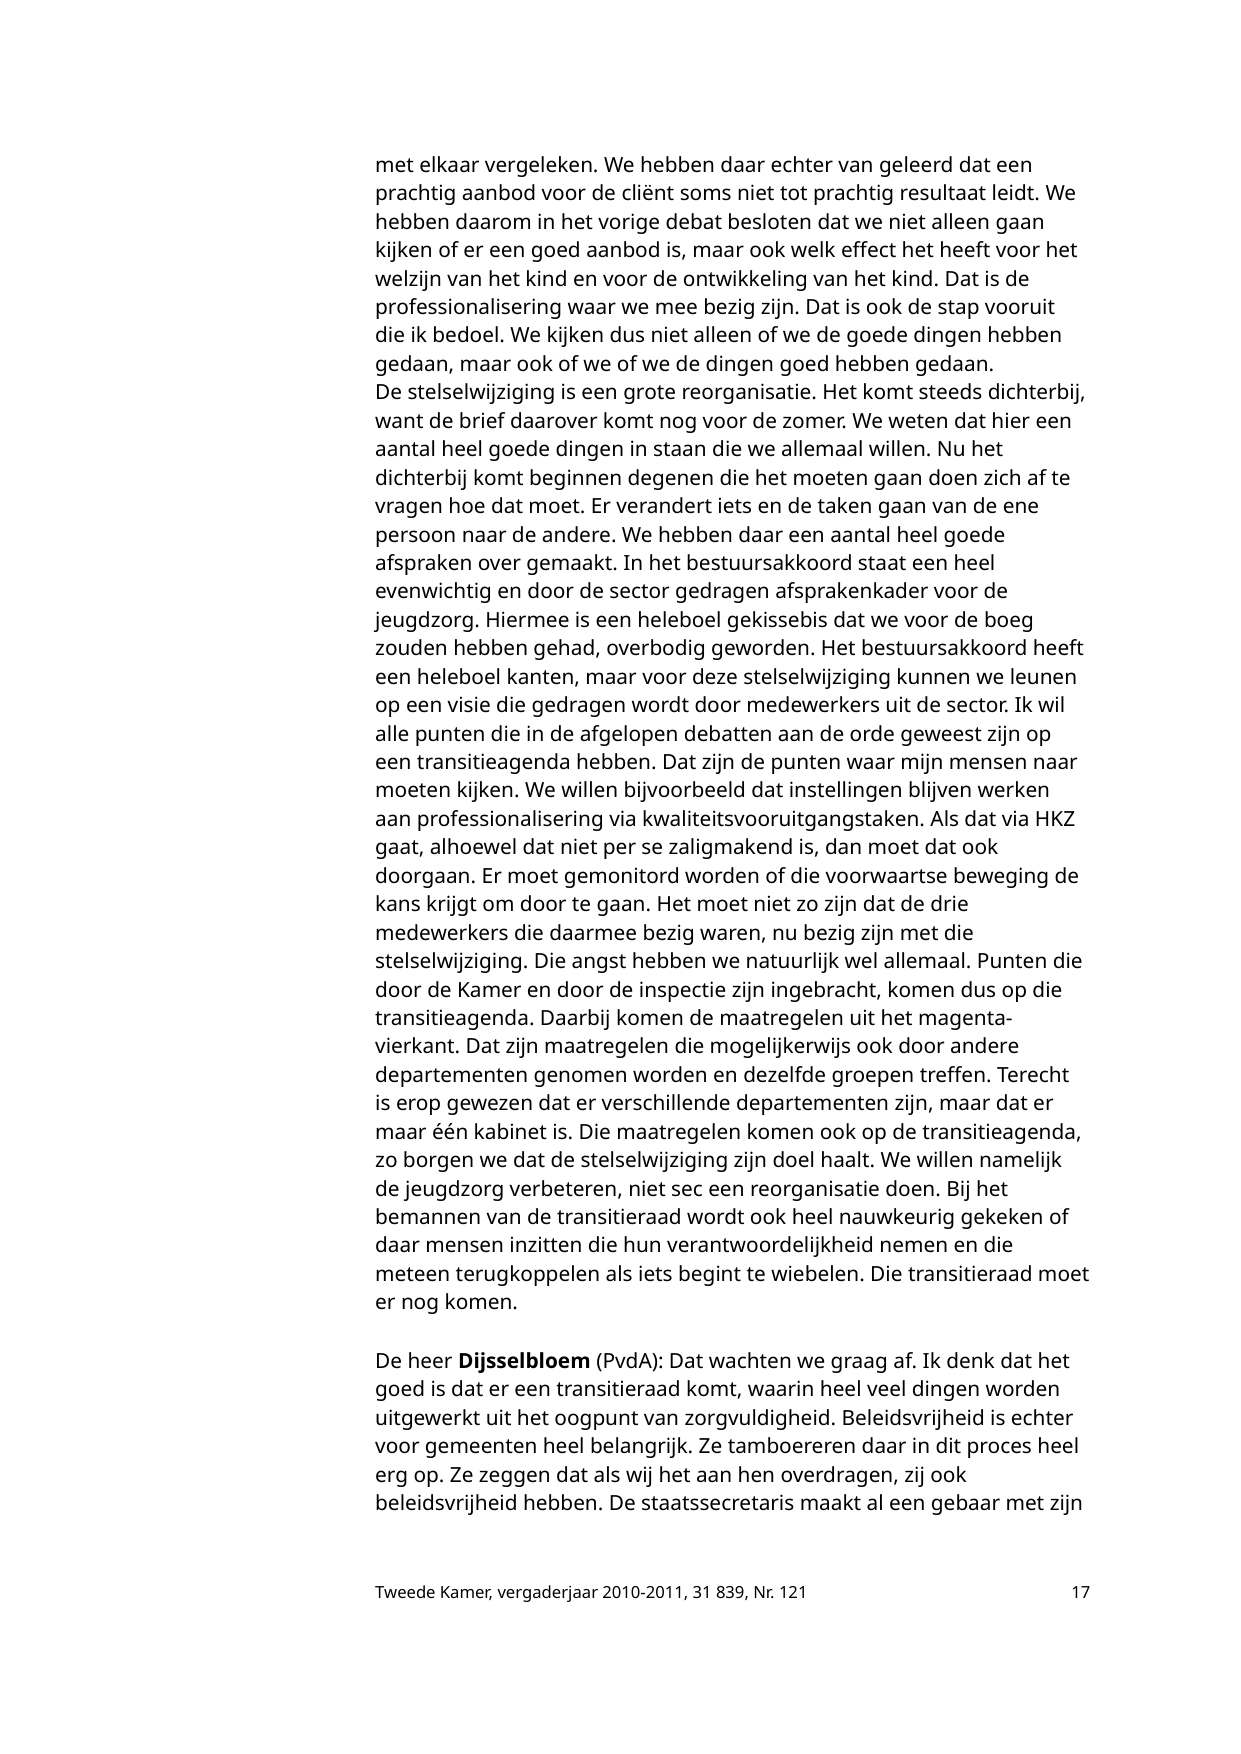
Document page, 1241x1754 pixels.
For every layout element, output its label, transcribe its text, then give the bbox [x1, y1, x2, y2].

text De heer Dijsselbloem (PvdA): Dat wachten we graag af. Ik denk dat het goed is dat er een transitieraad komt, waarin heel veel dingen worden uitgewerkt uit het oogpunt van zorgvuldigheid. Beleidsvrijheid is echter voor gemeenten heel belangrijk. Ze tamboereren daar in dit proces heel erg op. Ze zeggen dat als wij het aan hen overdragen, zij ook beleidsvrijheid hebben. De staatssecretaris maakt al een gebaar met zijn [375, 1346, 1090, 1517]
text met elkaar vergeleken. We hebben daar echter van geleerd dat een prachtig aanbod voor de cliënt soms niet tot prachtig resultaat leidt. We hebben daarom in het vorige debat besloten dat we niet alleen gaan kijken of er een goed aanbod is, maar ook welk effect het heeft voor het welzijn van het kind en voor de ontwikkeling van het kind. Dat is de professionalisering waar we mee bezig zijn. Dat is ook de stap vooruit die ik bedoel. We kijken dus niet alleen of we de goede dingen hebben gedaan, maar ook of we of we de dingen goed hebben gedaan. [375, 150, 1090, 377]
text De stelselwijziging is een grote reorganisatie. Het komt steeds dichterbij, want de brief daarover komt nog voor de zomer. We weten dat hier een aantal heel goede dingen in staan die we allemaal willen. Nu het dichterbij komt beginnen degenen die het moeten gaan doen zich af te vragen hoe dat moet. Er verandert iets en de taken gaan van de ene persoon naar de andere. We hebben daar een aantal heel goede afspraken over gemaakt. In het bestuursakkoord staat een heel evenwichtig en door de sector gedragen afsprakenkader voor de jeugdzorg. Hiermee is een heleboel gekissebis dat we voor de boeg zouden hebben gehad, overbodig geworden. Het bestuursakkoord heeft een heleboel kanten, maar voor deze stelselwijziging kunnen we leunen op een visie die gedragen wordt door medewerkers uit de sector. Ik wil alle punten die in de afgelopen debatten aan de orde geweest zijn op een transitieagenda hebben. Dat zijn de punten waar mijn mensen naar moeten kijken. We willen bijvoorbeeld dat instellingen blijven werken aan professionalisering via kwaliteitsvooruitgangstaken. Als dat via HKZ gaat, alhoewel dat niet per se zaligmakend is, dan moet dat ook doorgaan. Er moet gemonitord worden of die voorwaartse beweging de kans krijgt om door te gaan. Het moet niet zo zijn dat de drie medewerkers die daarmee bezig waren, nu bezig zijn met die stelselwijziging. Die angst hebben we natuurlijk wel allemaal. Punten die door de Kamer en door de inspectie zijn ingebracht, komen dus op die transitieagenda. Daarbij komen de maatregelen uit het magenta-vierkant. Dat zijn maatregelen die mogelijkerwijs ook door andere departementen genomen worden en dezelfde groepen treffen. Terecht is erop gewezen dat er verschillende departementen zijn, maar dat er maar één kabinet is. Die maatregelen komen ook op de transitieagenda, zo borgen we dat de stelselwijziging zijn doel haalt. We willen namelijk de jeugdzorg verbeteren, niet sec een reorganisatie doen. Bij het bemannen van de transitieraad wordt ook heel nauwkeurig gekeken of daar mensen inzitten die hun verantwoordelijkheid nemen en die meteen terugkoppelen als iets begint te wiebelen. Die transitieraad moet er nog komen. [375, 377, 1090, 1316]
